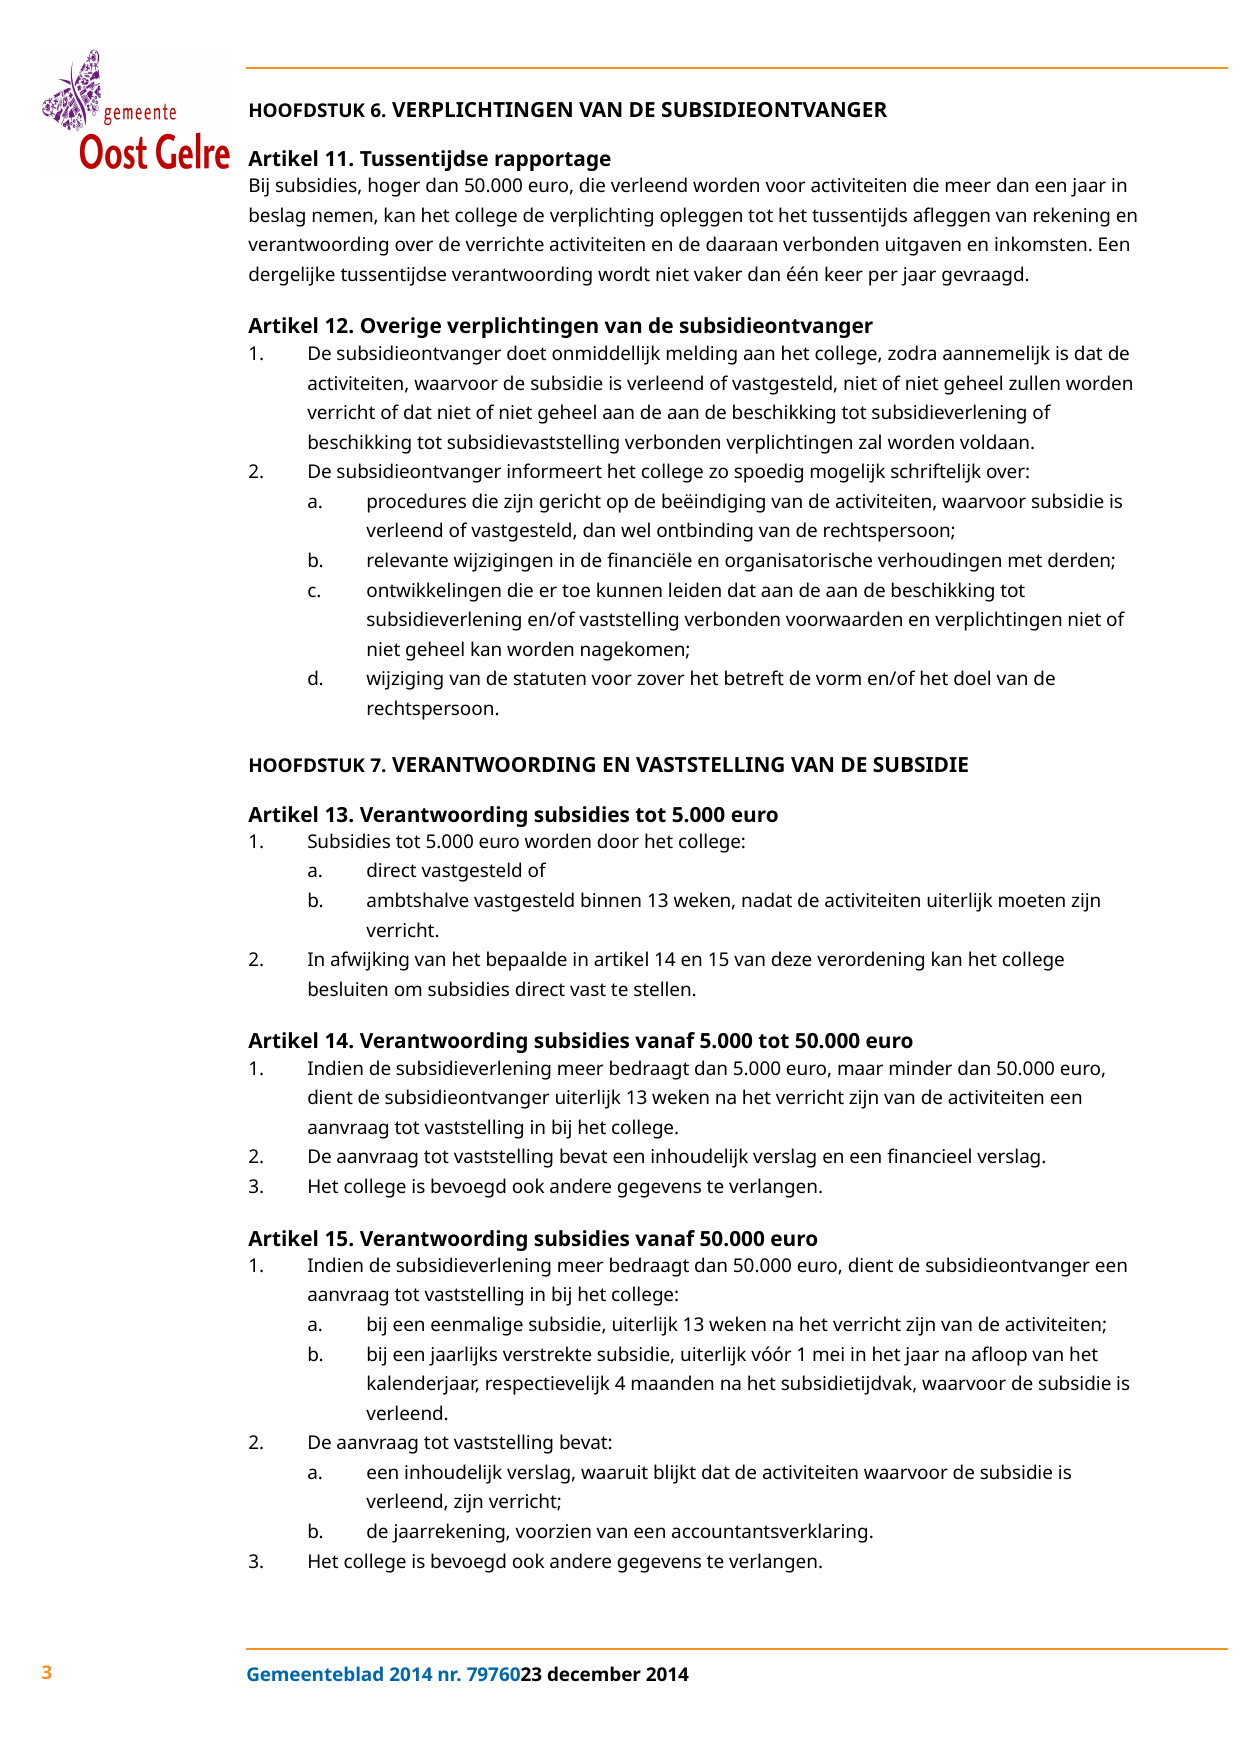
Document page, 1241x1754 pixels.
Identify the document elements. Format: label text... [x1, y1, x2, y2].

list ambtshalve vastgesteld binnen 13 weken, nadat de activiteiten uiterlijk moeten zijn verricht. [307, 887, 1152, 943]
list De subsidieontvanger doet onmiddellijk melding aan het college, zodra aannemelijk is dat de activiteiten, waarvoor de subsidie is verleend of vastgesteld, niet of niet geheel zullen worden verricht of dat niet of niet geheel aan de aan de beschikking tot subsidieverlening of beschikking tot subsidievaststelling verbonden verplichtingen zal worden voldaan. [248, 340, 1152, 454]
list In afwijking van het bepaalde in artikel 14 en 15 van deze verordening kan het college besluiten om subsidies direct vast te stellen. [248, 946, 1152, 1002]
text Artikel 13. Verantwoording subsidies tot 5.000 euro [248, 800, 1152, 828]
list Indien de subsidieverlening meer bedraagt dan 5.000 euro, maar minder dan 50.000 euro, dient de subsidieontvanger uiterlijk 13 weken na het verricht zijn van de activiteiten een aanvraag tot vaststelling in bij het college. [248, 1055, 1152, 1140]
text Artikel 11. Tussentijdse rapportage [248, 144, 1152, 172]
picture [41, 47, 231, 172]
list De subsidieontvanger informeert het college zo spoedig mogelijk schriftelijk over: [248, 458, 1152, 484]
list De aanvraag tot vaststelling bevat: [248, 1429, 1152, 1455]
list Het college is bevoegd ook andere gegevens te verlangen. [248, 1173, 1152, 1199]
list Indien de subsidieverlening meer bedraagt dan 50.000 euro, dient de subsidieontvanger een aanvraag tot vaststelling in bij het college: [248, 1252, 1152, 1307]
text Bij subsidies, hoger dan 50.000 euro, die verleend worden voor activiteiten die meer dan een jaar in beslag nemen, kan het college de verplichting opleggen tot het tussentijds afleggen van rekening en verantwoording over de verrichte activiteiten en de daaraan verbonden uitgaven en inkomsten. Een dergelijke tussentijdse verantwoording wordt niet vaker dan één keer per jaar gevraagd. [248, 172, 1152, 287]
text HOOFDSTUK 7. VERANTWOORDING EN VASTSTELLING VAN DE SUBSIDIE [248, 750, 1152, 779]
list bij een jaarlijks verstrekte subsidie, uiterlijk vóór 1 mei in het jaar na afloop van het kalenderjaar, respectievelijk 4 maanden na het subsidietijdvak, waarvoor de subsidie is verleend. [307, 1341, 1152, 1426]
list relevante wijzigingen in de financiële en organisatorische verhoudingen met derden; [307, 547, 1152, 573]
list procedures die zijn gericht op de beëindiging van de activiteiten, waarvoor subsidie is verleend of vastgesteld, dan wel ontbinding van de rechtspersoon; [307, 488, 1152, 543]
list ontwikkelingen die er toe kunnen leiden dat aan de aan de beschikking tot subsidieverlening en/of vaststelling verbonden voorwaarden en verplichtingen niet of niet geheel kan worden nagekomen; [307, 577, 1152, 662]
text Artikel 14. Verantwoording subsidies vanaf 5.000 tot 50.000 euro [248, 1026, 1152, 1055]
list de jaarrekening, voorzien van een accountantsverklaring. [307, 1518, 1152, 1544]
list Subsidies tot 5.000 euro worden door het college: [248, 828, 1152, 854]
list direct vastgesteld of [307, 858, 1152, 883]
list De aanvraag tot vaststelling bevat een inhoudelijk verslag en een financieel verslag. [248, 1144, 1152, 1169]
list bij een eenmalige subsidie, uiterlijk 13 weken na het verricht zijn van de activiteiten; [307, 1311, 1152, 1337]
text HOOFDSTUK 6. VERPLICHTINGEN VAN DE SUBSIDIEONTVANGER [248, 95, 1152, 123]
list een inhoudelijk verslag, waaruit blijkt dat de activiteiten waarvoor de subsidie is verleend, zijn verricht; [307, 1459, 1152, 1514]
text Artikel 15. Verantwoording subsidies vanaf 50.000 euro [248, 1224, 1152, 1252]
list Het college is bevoegd ook andere gegevens te verlangen. [248, 1548, 1152, 1574]
list wijziging van de statuten voor zover het betreft de vorm en/of het doel van de rechtspersoon. [307, 666, 1152, 721]
text Artikel 12. Overige verplichtingen van de subsidieontvanger [248, 312, 1152, 340]
